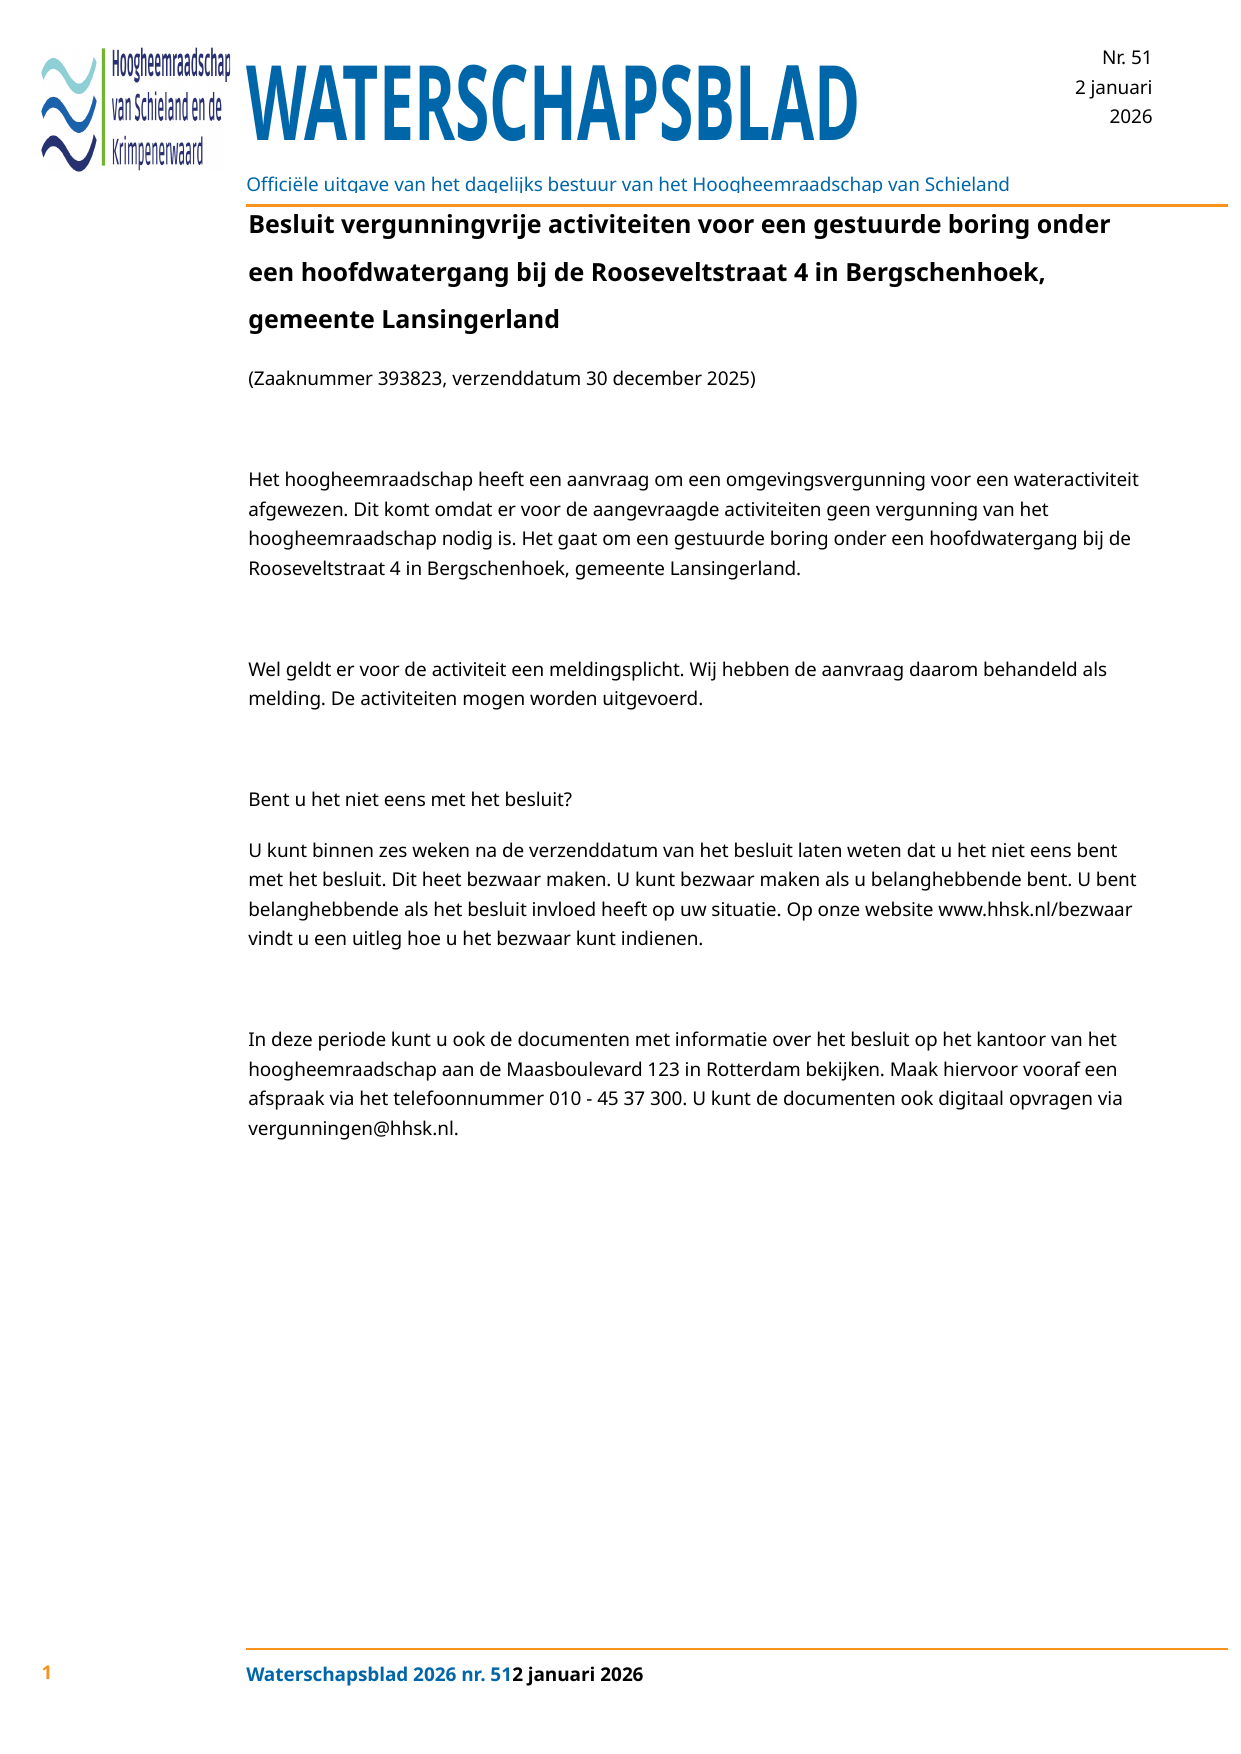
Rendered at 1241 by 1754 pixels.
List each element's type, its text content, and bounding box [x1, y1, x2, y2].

text Wel geldt er voor de activiteit een meldingsplicht. Wij hebben de aanvraag daarom behandeld als melding. De activiteiten mogen worden uitgevoerd. [248, 656, 1152, 711]
text In deze periode kunt u ook de documenten met informatie over het besluit op het kantoor van het hoogheemraadschap aan de Maasboulevard 123 in Rotterdam bekijken. Maak hiervoor vooraf een afspraak via het telefoonnummer 010 - 45 37 300. U kunt de documenten ook digitaal opvragen via vergunningen@hhsk.nl. [248, 1026, 1152, 1141]
text U kunt binnen zes weken na de verzenddatum van het besluit laten weten dat u het niet eens bent met het besluit. Dit heet bezwaar maken. U kunt bezwaar maken als u belanghebbende bent. U bent belanghebbende als het besluit invloed heeft op uw situatie. Op onze website www.hhsk.nl/bezwaar vindt u een uitleg hoe u het bezwaar kunt indienen. [248, 837, 1152, 951]
text Bent u het niet eens met het besluit? [248, 786, 1152, 812]
text Besluit vergunningvrije activiteiten voor een gestuurde boring onder een hoofdwatergang bij de Rooseveltstraat 4 in Bergschenhoek, gemeente Lansingerland [248, 207, 1152, 336]
text (Zaaknummer 393823, verzenddatum 30 december 2025) [248, 366, 1152, 391]
text Het hoogheemraadschap heeft een aanvraag om een omgevingsvergunning voor een wateractiviteit afgewezen. Dit komt omdat er voor de aangevraagde activiteiten geen vergunning van het hoogheemraadschap nodig is. Het gaat om een gestuurde boring onder een hoofdwatergang bij de Rooseveltstraat 4 in Bergschenhoek, gemeente Lansingerland. [248, 466, 1152, 581]
picture [41, 47, 231, 172]
